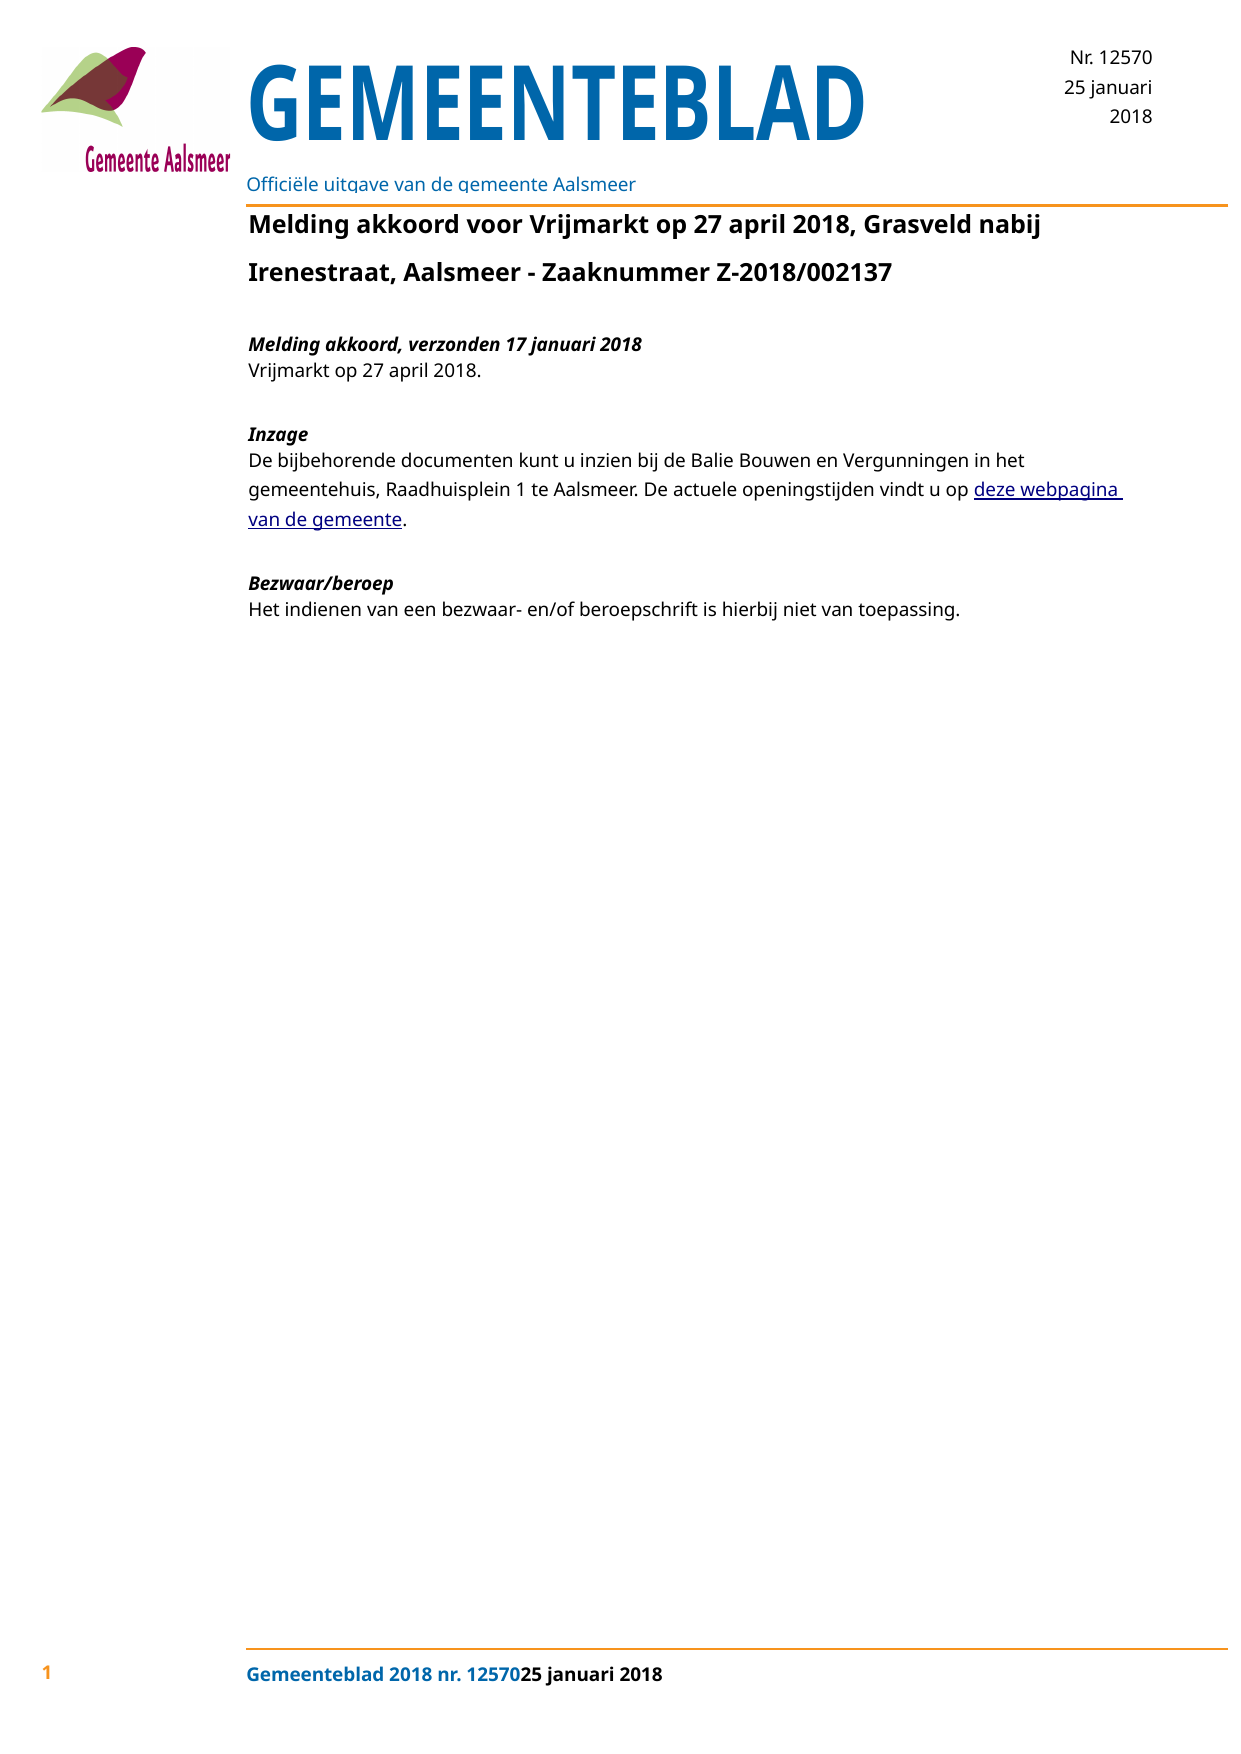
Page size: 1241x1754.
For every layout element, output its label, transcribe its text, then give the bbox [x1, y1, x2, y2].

picture [41, 47, 231, 172]
text Het indienen van een bezwaar- en/of beroepschrift is hierbij niet van toepassing. [248, 596, 1152, 621]
text Melding akkoord, verzonden 17 januari 2018 [248, 331, 1152, 357]
text Melding akkoord voor Vrijmarkt op 27 april 2018, Grasveld nabij Irenestraat, Aalsmeer - Zaaknummer Z-2018/002137 [248, 207, 1152, 288]
text Vrijmarkt op 27 april 2018. [248, 357, 1152, 383]
text De bijbehorende documenten kunt u inzien bij de Balie Bouwen en Vergunningen in het gemeentehuis, Raadhuisplein 1 te Aalsmeer. De actuele openingstijden vindt u op deze webpagina van de gemeente. [248, 447, 1152, 532]
text Bezwaar/beroep [248, 570, 1152, 596]
text Inzage [248, 421, 1152, 447]
